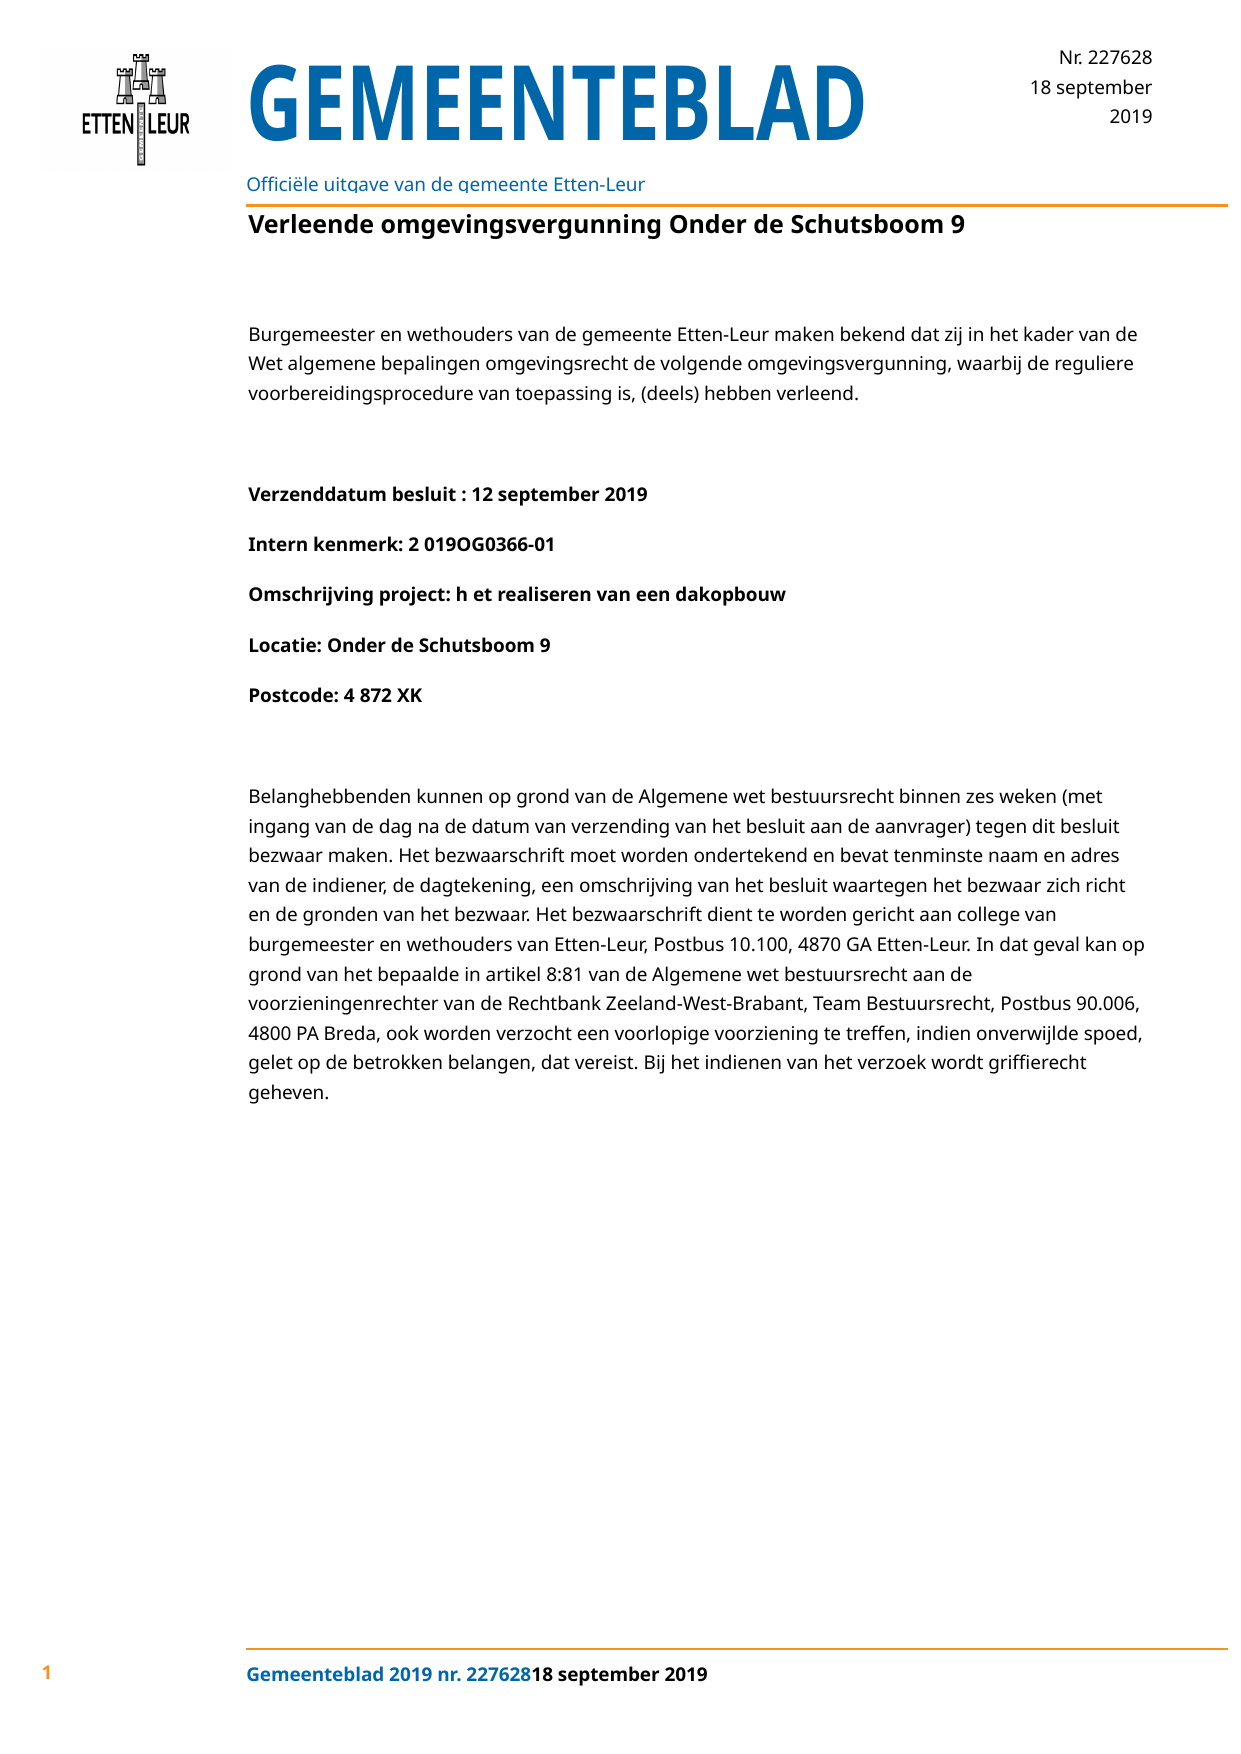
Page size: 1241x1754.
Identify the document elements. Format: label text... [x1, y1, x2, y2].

text Omschrijving project: h et realiseren van een dakopbouw [248, 582, 1152, 607]
text Burgemeester en wethouders van de gemeente Etten-Leur maken bekend dat zij in het kader van de Wet algemene bepalingen omgevingsrecht de volgende omgevingsvergunning, waarbij de reguliere voorbereidingsprocedure van toepassing is, (deels) hebben verleend. [248, 321, 1152, 406]
picture [41, 47, 231, 172]
text Verzenddatum besluit : 12 september 2019 [248, 481, 1152, 506]
text Postcode: 4 872 XK [248, 682, 1152, 708]
text Belanghebbenden kunnen op grond van de Algemene wet bestuursrecht binnen zes weken (met ingang van de dag na de datum van verzending van het besluit aan de aanvrager) tegen dit besluit bezwaar maken. Het bezwaarschrift moet worden ondertekend en bevat tenminste naam en adres van de indiener, de dagtekening, een omschrijving van het besluit waartegen het bezwaar zich richt en de gronden van het bezwaar. Het bezwaarschrift dient te worden gericht aan college van burgemeester en wethouders van Etten-Leur, Postbus 10.100, 4870 GA Etten-Leur. In dat geval kan op grond van het bepaalde in artikel 8:81 van de Algemene wet bestuursrecht aan de voorzieningenrechter van de Rechtbank Zeeland-West-Brabant, Team Bestuursrecht, Postbus 90.006, 4800 PA Breda, ook worden verzocht een voorlopige voorziening te treffen, indien onverwijlde spoed, gelet op de betrokken belangen, dat vereist. Bij het indienen van het verzoek wordt griffierecht geheven. [248, 783, 1152, 1105]
text Locatie: Onder de Schutsboom 9 [248, 632, 1152, 658]
text Verleende omgevingsvergunning Onder de Schutsboom 9 [248, 207, 1152, 241]
text Intern kenmerk: 2 019OG0366-01 [248, 531, 1152, 557]
